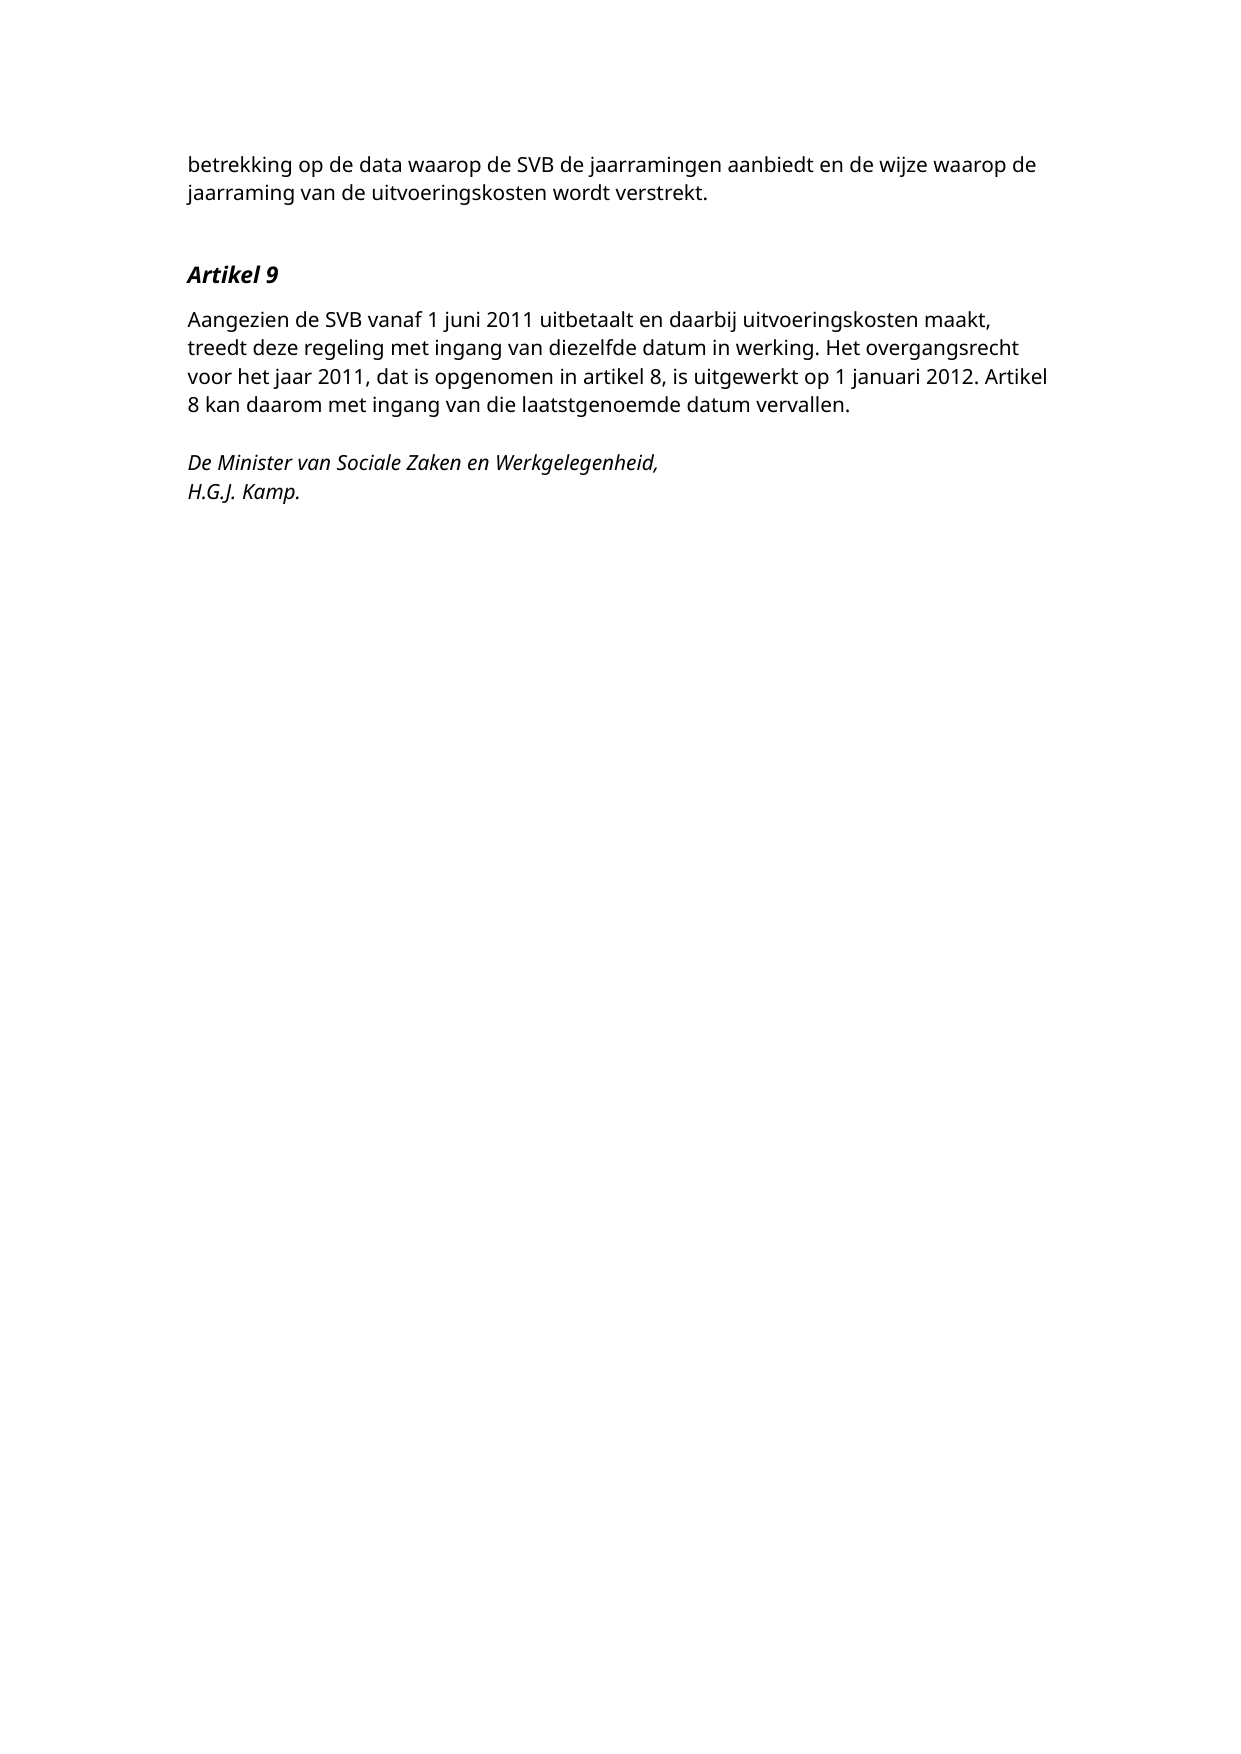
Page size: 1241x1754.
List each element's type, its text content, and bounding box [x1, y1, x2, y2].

text Aangezien de SVB vanaf 1 juni 2011 uitbetaalt en daarbij uitvoeringskosten maakt, treedt deze regeling met ingang van diezelfde datum in werking. Het overgangsrecht voor het jaar 2011, dat is opgenomen in artikel 8, is uitgewerkt op 1 januari 2012. Artikel 8 kan daarom met ingang van die laatstgenoemde datum vervallen. [187, 305, 1053, 419]
text De Minister van Sociale Zaken en Werkgelegenheid, [187, 448, 1053, 477]
subtitle Artikel 9 [187, 259, 1053, 290]
text betrekking op de data waarop de SVB de jaarramingen aanbiedt en de wijze waarop de jaarraming van de uitvoeringskosten wordt verstrekt. [187, 150, 1053, 207]
text H.G.J. Kamp. [187, 477, 1053, 505]
